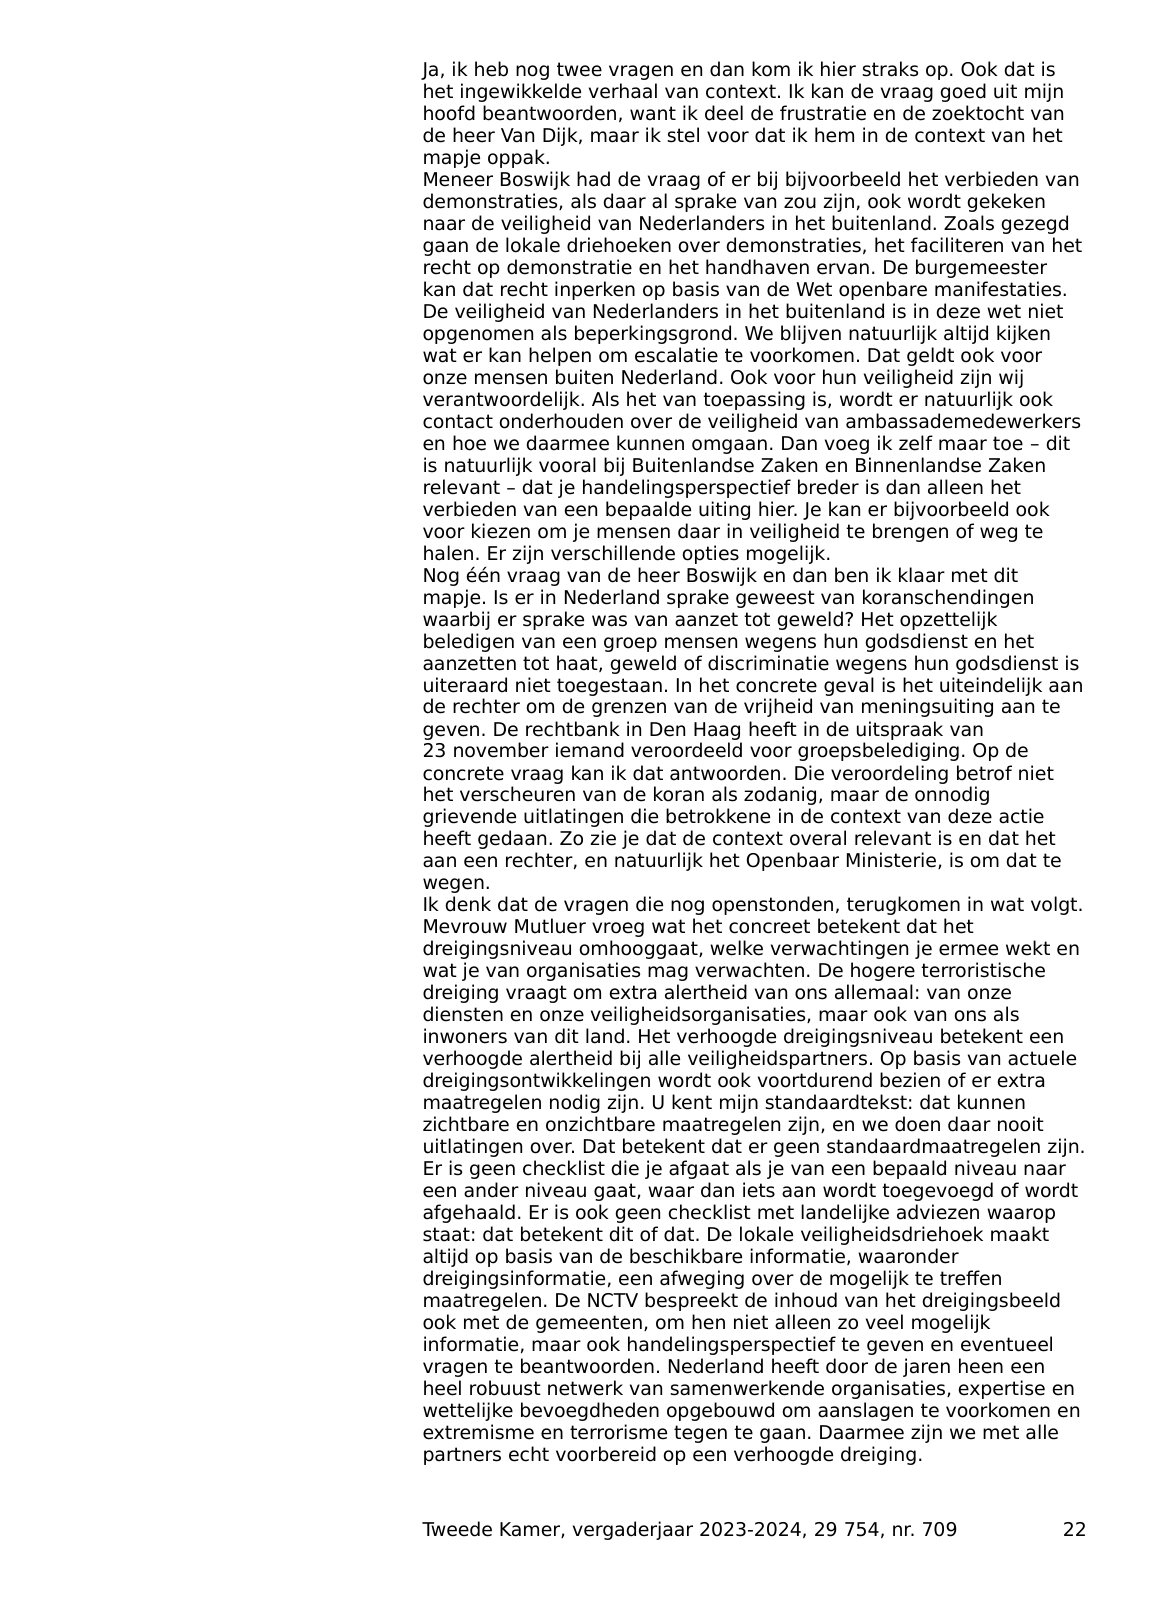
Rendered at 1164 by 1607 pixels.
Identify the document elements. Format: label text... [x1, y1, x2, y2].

text Meneer Boswijk had de vraag of er bij bijvoorbeeld het verbieden van demonstraties, als daar al sprake van zou zijn, ook wordt gekeken naar de veiligheid van Nederlanders in het buitenland. Zoals gezegd gaan de lokale driehoeken over demonstraties, het faciliteren van het recht op demonstratie en het handhaven ervan. De burgemeester kan dat recht inperken op basis van de Wet openbare manifestaties. De veiligheid van Nederlanders in het buitenland is in deze wet niet opgenomen als beperkingsgrond. We blijven natuurlijk altijd kijken wat er kan helpen om escalatie te voorkomen. Dat geldt ook voor onze mensen buiten Nederland. Ook voor hun veiligheid zijn wij verantwoordelijk. Als het van toepassing is, wordt er natuurlijk ook contact onderhouden over de veiligheid van ambassademedewerkers en hoe we daarmee kunnen omgaan. Dan voeg ik zelf maar toe – dit is natuurlijk vooral bij Buitenlandse Zaken en Binnenlandse Zaken relevant – dat je handelingsperspectief breder is dan alleen het verbieden van een bepaalde uiting hier. Je kan er bijvoorbeeld ook voor kiezen om je mensen daar in veiligheid te brengen of weg te halen. Er zijn verschillende opties mogelijk. [422, 169, 1087, 564]
text Ik denk dat de vragen die nog openstonden, terugkomen in wat volgt. Mevrouw Mutluer vroeg wat het concreet betekent dat het dreigingsniveau omhooggaat, welke verwachtingen je ermee wekt en wat je van organisaties mag verwachten. De hogere terroristische dreiging vraagt om extra alertheid van ons allemaal: van onze diensten en onze veiligheidsorganisaties, maar ook van ons als inwoners van dit land. Het verhoogde dreigingsniveau betekent een verhoogde alertheid bij alle veiligheidspartners. Op basis van actuele dreigingsontwikkelingen wordt ook voortdurend bezien of er extra maatregelen nodig zijn. U kent mijn standaardtekst: dat kunnen zichtbare en onzichtbare maatregelen zijn, en we doen daar nooit uitlatingen over. Dat betekent dat er geen standaardmaatregelen zijn. Er is geen checklist die je afgaat als je van een bepaald niveau naar een ander niveau gaat, waar dan iets aan wordt toegevoegd of wordt afgehaald. Er is ook geen checklist met landelijke adviezen waarop staat: dat betekent dit of dat. De lokale veiligheidsdriehoek maakt altijd op basis van de beschikbare informatie, waaronder dreigingsinformatie, een afweging over de mogelijk te treffen maatregelen. De NCTV bespreekt de inhoud van het dreigingsbeeld ook met de gemeenten, om hen niet alleen zo veel mogelijk informatie, maar ook handelingsperspectief te geven en eventueel vragen te beantwoorden. Nederland heeft door de jaren heen een heel robuust netwerk van samenwerkende organisaties, expertise en wettelijke bevoegdheden opgebouwd om aanslagen te voorkomen en extremisme en terrorisme tegen te gaan. Daarmee zijn we met alle partners echt voorbereid op een verhoogde dreiging. [422, 894, 1087, 1466]
text Nog één vraag van de heer Boswijk en dan ben ik klaar met dit mapje. Is er in Nederland sprake geweest van koranschendingen waarbij er sprake was van aanzet tot geweld? Het opzettelijk beledigen van een groep mensen wegens hun godsdienst en het aanzetten tot haat, geweld of discriminatie wegens hun godsdienst is uiteraard niet toegestaan. In het concrete geval is het uiteindelijk aan de rechter om de grenzen van de vrijheid van meningsuiting aan te geven. De rechtbank in Den Haag heeft in de uitspraak van 23 november iemand veroordeeld voor groepsbelediging. Op de concrete vraag kan ik dat antwoorden. Die veroordeling betrof niet het verscheuren van de koran als zodanig, maar de onnodig grievende uitlatingen die betrokkene in de context van deze actie heeft gedaan. Zo zie je dat de context overal relevant is en dat het aan een rechter, en natuurlijk het Openbaar Ministerie, is om dat te wegen. [422, 564, 1087, 894]
text Ja, ik heb nog twee vragen en dan kom ik hier straks op. Ook dat is het ingewikkelde verhaal van context. Ik kan de vraag goed uit mijn hoofd beantwoorden, want ik deel de frustratie en de zoektocht van de heer Van Dijk, maar ik stel voor dat ik hem in de context van het mapje oppak. [422, 59, 1087, 169]
